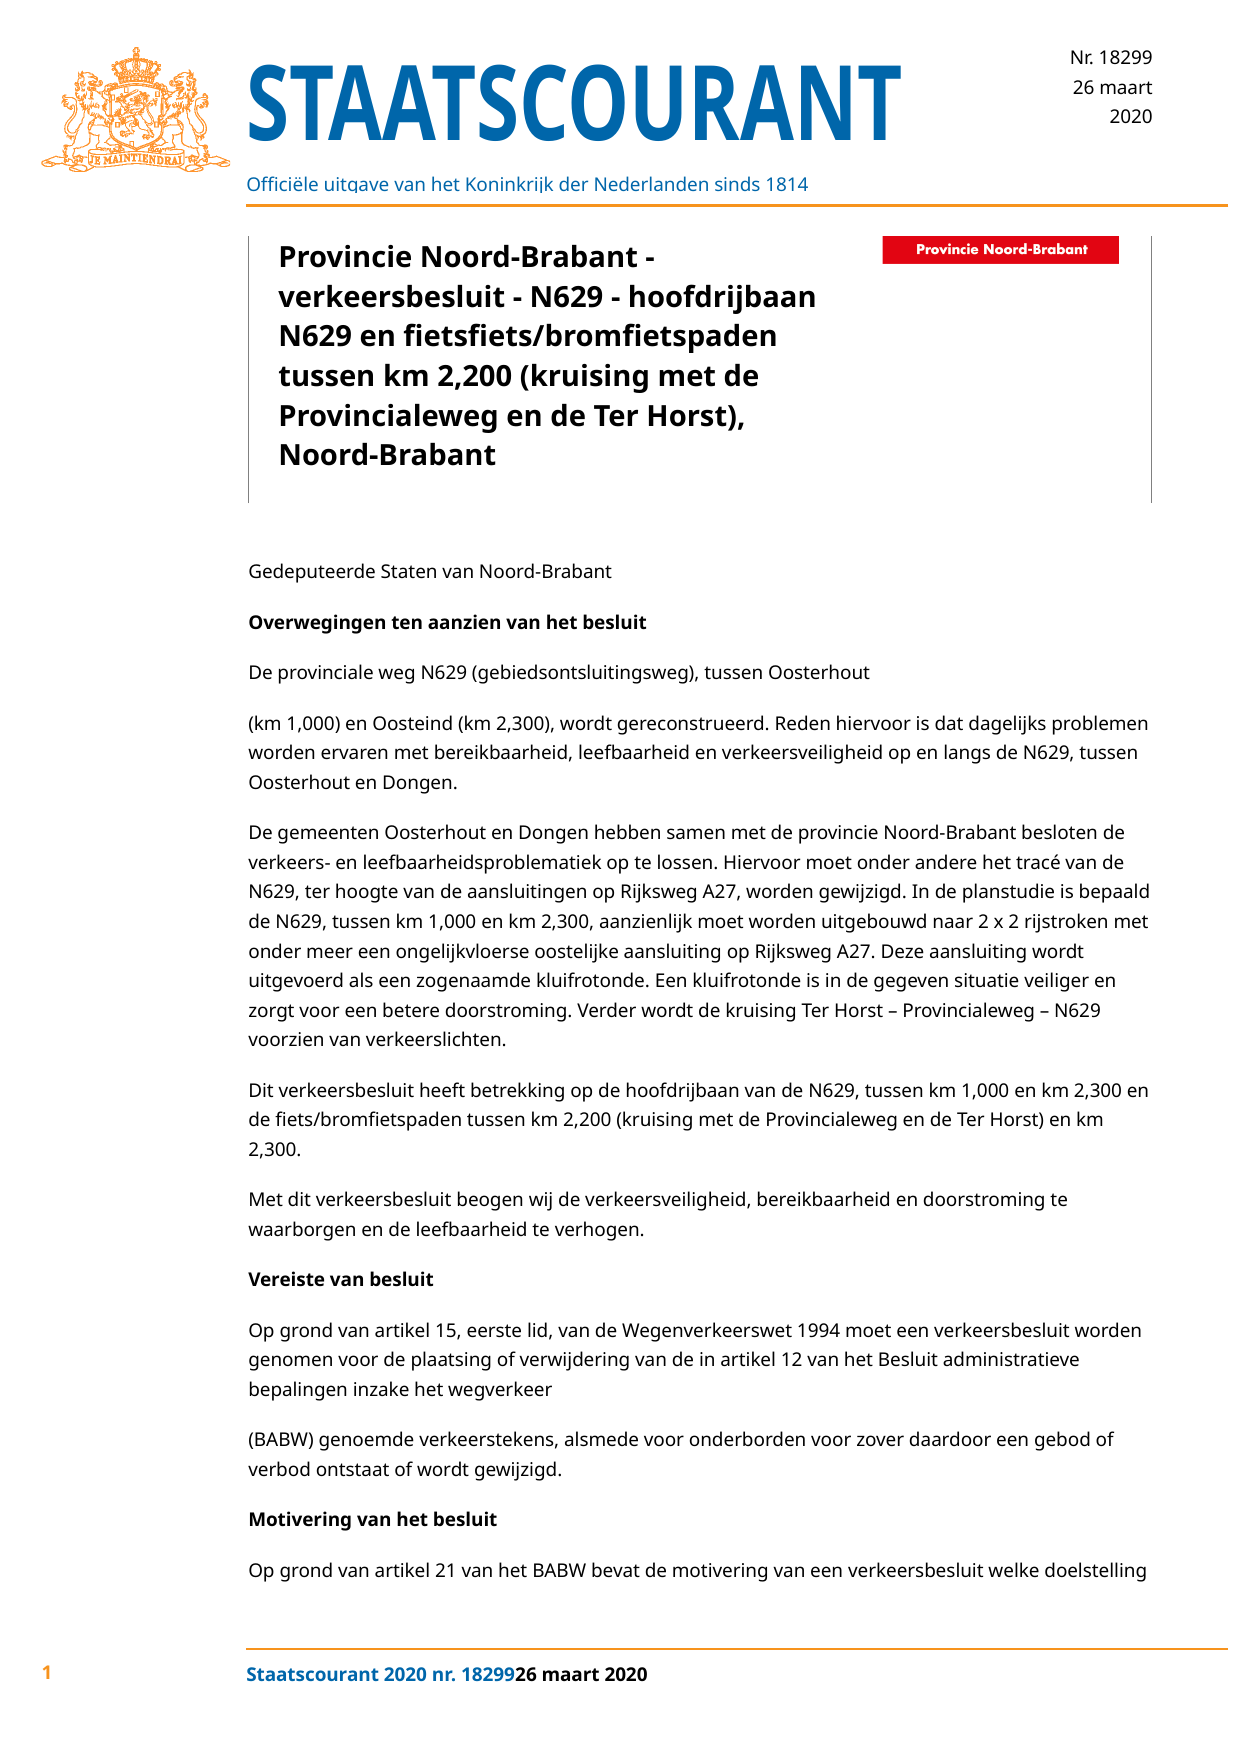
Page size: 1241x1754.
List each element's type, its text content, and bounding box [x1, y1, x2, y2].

table_header [850, 264, 1151, 503]
text Dit verkeersbesluit heeft betrekking op de hoofdrijbaan van de N629, tussen km 1,000 en km 2,300 en de fiets/bromfietspaden tussen km 2,200 (kruising met de Provincialeweg en de Ter Horst) en km 2,300. [248, 1077, 1152, 1162]
text Met dit verkeersbesluit beogen wij de verkeersveiligheid, bereikbaarheid en doorstroming te waarborgen en de leefbaarheid te verhogen. [248, 1187, 1152, 1242]
text Op grond van artikel 21 van het BABW bevat de motivering van een verkeersbesluit welke doelstelling [248, 1557, 1152, 1583]
table_header [850, 236, 882, 263]
picture [41, 47, 231, 172]
text (BABW) genoemde verkeerstekens, alsmede voor onderborden voor zover daardoor een gebod of verbod ontstaat of wordt gewijzigd. [248, 1427, 1152, 1482]
text Op grond van artikel 15, eerste lid, van de Wegenverkeerswet 1994 moet een verkeersbesluit worden genomen voor de plaatsing of verwijdering van de in artikel 12 van het Besluit administratieve bepalingen inzake het wegverkeer [248, 1317, 1152, 1402]
text Overwegingen ten aanzien van het besluit [248, 609, 1152, 635]
text Motivering van het besluit [248, 1507, 1152, 1532]
text De gemeenten Oosterhout en Dongen hebben samen met de provincie Noord-Brabant besloten de verkeers- en leefbaarheidsproblematiek op te lossen. Hiervoor moet onder andere het tracé van de N629, ter hoogte van de aansluitingen op Rijksweg A27, worden gewijzigd. In de planstudie is bepaald de N629, tussen km 1,000 en km 2,300, aanzienlijk moet worden uitgebouwd naar 2 x 2 rijstroken met onder meer een ongelijkvloerse oostelijke aansluiting op Rijksweg A27. Deze aansluiting wordt uitgevoerd als een zogenaamde kluifrotonde. Een kluifrotonde is in de gegeven situatie veiliger en zorgt voor een betere doorstroming. Verder wordt de kruising Ter Horst – Provincialeweg – N629 voorzien van verkeerslichten. [248, 819, 1152, 1052]
text De provinciale weg N629 (gebiedsontsluitingsweg), tussen Oosterhout [248, 659, 1152, 685]
table_header [1119, 236, 1151, 263]
picture [882, 236, 1119, 264]
table_header Provincie Noord-Brabant - verkeersbesluit - N629 - hoofdrijbaan N629 en fietsfiets/bromfietspaden tussen km 2,200 (kruising met de Provincialeweg en de Ter Horst), Noord-Brabant [249, 236, 850, 503]
text Vereiste van besluit [248, 1267, 1152, 1292]
text (km 1,000) en Oosteind (km 2,300), wordt gereconstrueerd. Reden hiervoor is dat dagelijks problemen worden ervaren met bereikbaarheid, leefbaarheid en verkeersveiligheid op en langs de N629, tussen Oosterhout en Dongen. [248, 710, 1152, 795]
text Gedeputeerde Staten van Noord-Brabant [248, 559, 1152, 584]
